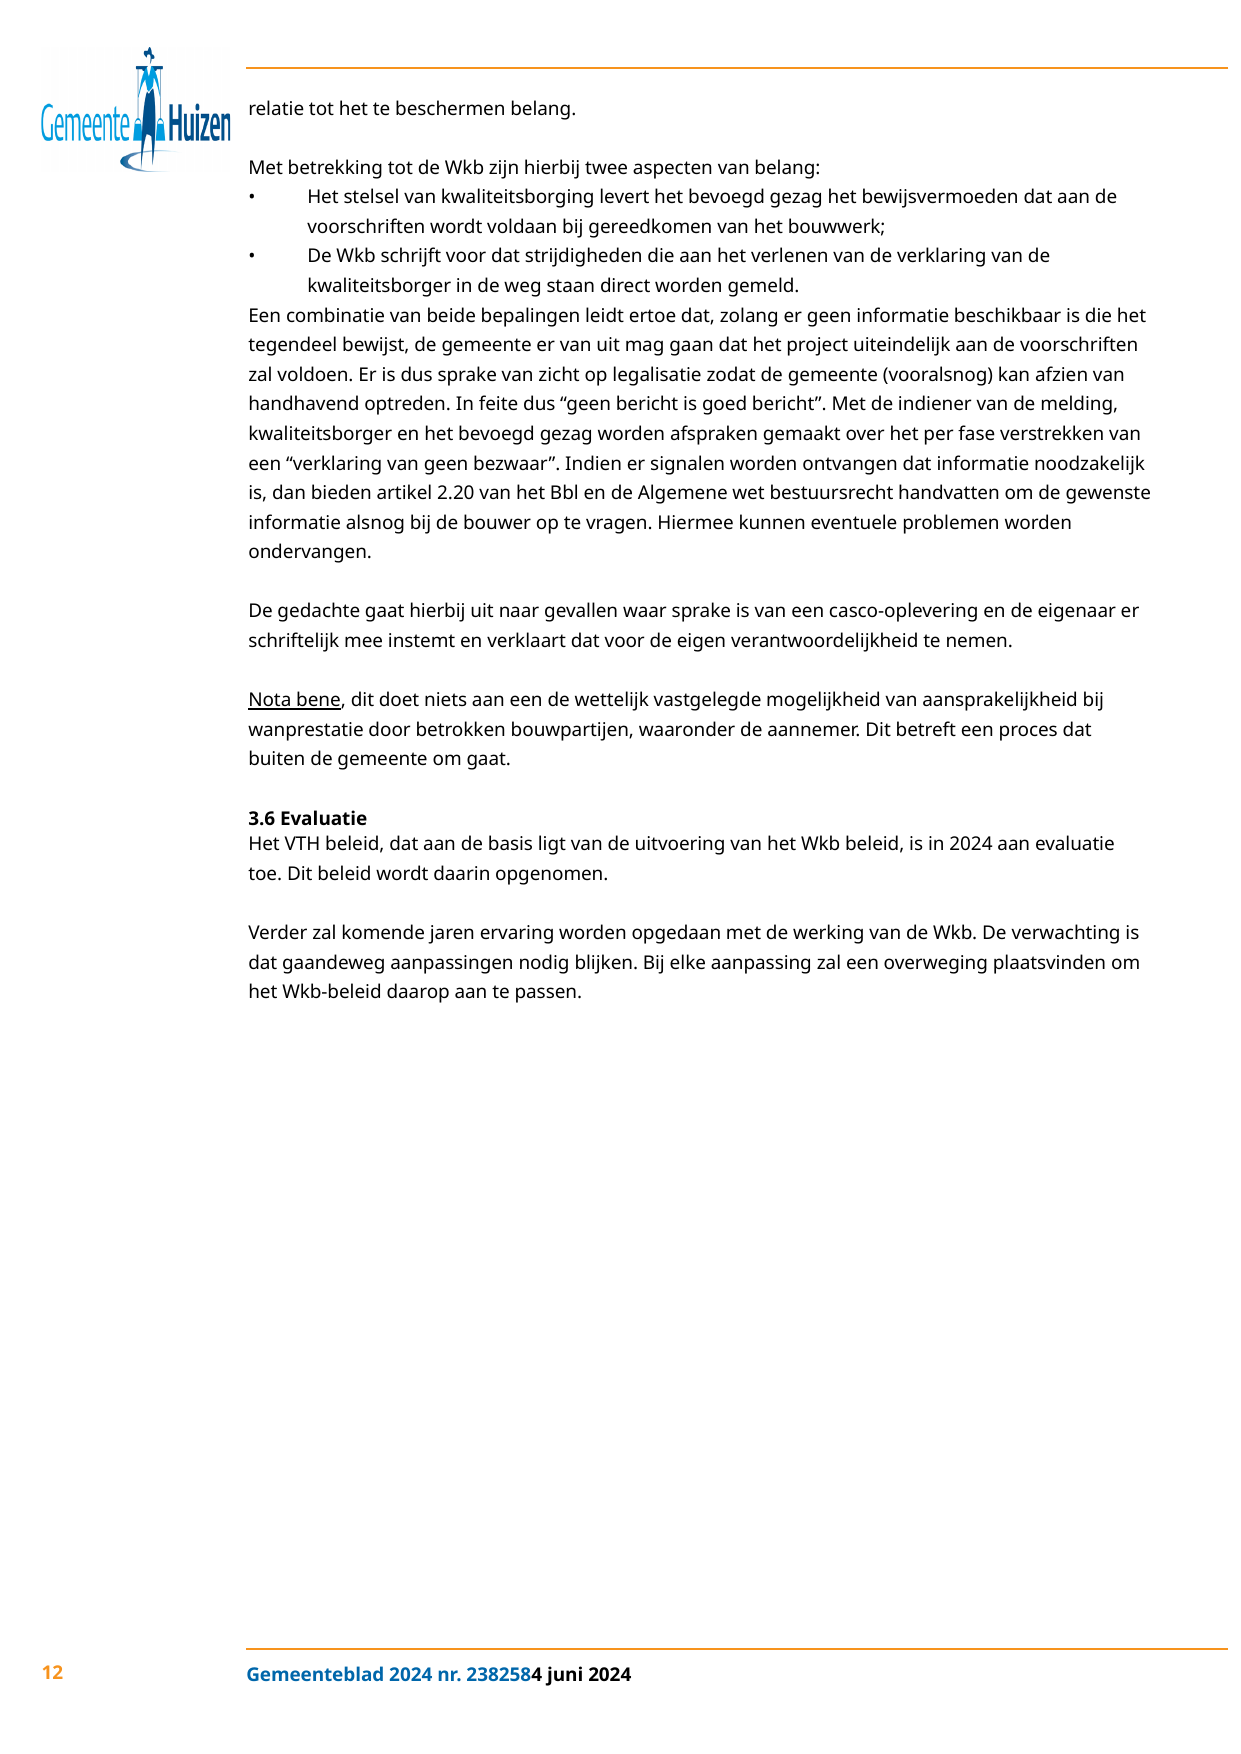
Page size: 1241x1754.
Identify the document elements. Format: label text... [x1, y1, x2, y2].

list De Wkb schrijft voor dat strijdigheden die aan het verlenen van de verklaring van de kwaliteitsborger in de weg staan direct worden gemeld. [248, 243, 1152, 298]
text Nota bene, dit doet niets aan een de wettelijk vastgelegde mogelijkheid van aansprakelijkheid bij wanprestatie door betrokken bouwpartijen, waaronder de aannemer. Dit betreft een proces dat buiten de gemeente om gaat. [248, 686, 1152, 771]
text Met betrekking tot de Wkb zijn hierbij twee aspecten van belang: [248, 154, 1152, 180]
text Een combinatie van beide bepalingen leidt ertoe dat, zolang er geen informatie beschikbaar is die het tegendeel bewijst, de gemeente er van uit mag gaan dat het project uiteindelijk aan de voorschriften zal voldoen. Er is dus sprake van zicht op legalisatie zodat de gemeente (vooralsnog) kan afzien van handhavend optreden. In feite dus “geen bericht is goed bericht”. Met de indiener van de melding, kwaliteitsborger en het bevoegd gezag worden afspraken gemaakt over het per fase verstrekken van een “verklaring van geen bezwaar”. Indien er signalen worden ontvangen dat informatie noodzakelijk is, dan bieden artikel 2.20 van het Bbl en de Algemene wet bestuursrecht handvatten om de gewenste informatie alsnog bij de bouwer op te vragen. Hiermee kunnen eventuele problemen worden ondervangen. [248, 302, 1152, 564]
text relatie tot het te beschermen belang. [248, 95, 1152, 121]
picture [41, 47, 231, 172]
text Het VTH beleid, dat aan de basis ligt van de uitvoering van het Wkb beleid, is in 2024 aan evaluatie toe. Dit beleid wordt daarin opgenomen. [248, 831, 1152, 886]
list Het stelsel van kwaliteitsborging levert het bevoegd gezag het bewijsvermoeden dat aan de voorschriften wordt voldaan bij gereedkomen van het bouwwerk; [248, 183, 1152, 239]
text Verder zal komende jaren ervaring worden opgedaan met de werking van de Wkb. De verwachting is dat gaandeweg aanpassingen nodig blijken. Bij elke aanpassing zal een overweging plaatsvinden om het Wkb-beleid daarop aan te passen. [248, 919, 1152, 1004]
text 3.6 Evaluatie [248, 805, 1152, 831]
text De gedachte gaat hierbij uit naar gevallen waar sprake is van een casco-oplevering en de eigenaar er schriftelijk mee instemt en verklaart dat voor de eigen verantwoordelijkheid te nemen. [248, 598, 1152, 653]
